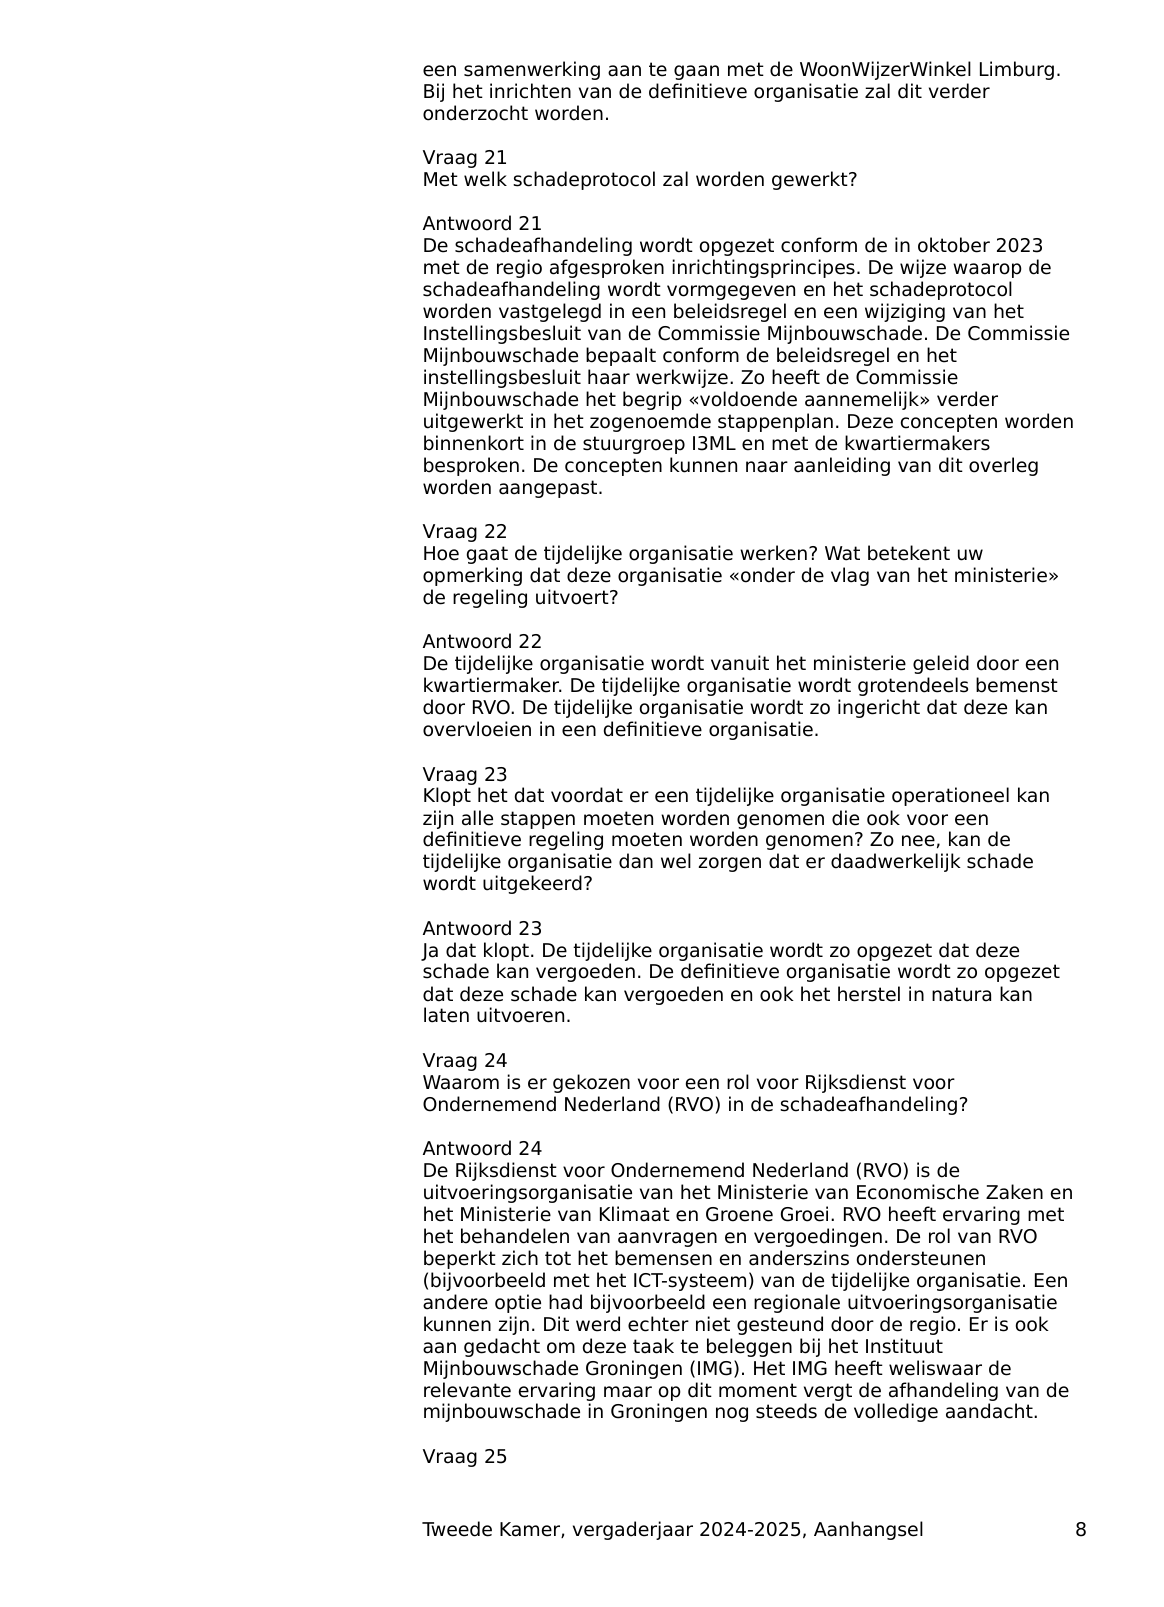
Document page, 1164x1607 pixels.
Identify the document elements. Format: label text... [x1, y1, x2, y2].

text De schadeafhandeling wordt opgezet conform de in oktober 2023 met de regio afgesproken inrichtingsprincipes. De wijze waarop de schadeafhandeling wordt vormgegeven en het schadeprotocol worden vastgelegd in een beleidsregel en een wijziging van het Instellingsbesluit van de Commissie Mijnbouwschade. De Commissie Mijnbouwschade bepaalt conform de beleidsregel en het instellingsbesluit haar werkwijze. Zo heeft de Commissie Mijnbouwschade het begrip «voldoende aannemelijk» verder uitgewerkt in het zogenoemde stappenplan. Deze concepten worden binnenkort in de stuurgroep I3ML en met de kwartiermakers besproken. De concepten kunnen naar aanleiding van dit overleg worden aangepast. [422, 235, 1087, 499]
text Vraag 22 [422, 521, 1087, 543]
text Vraag 24 [422, 1049, 1087, 1072]
text Antwoord 22 [422, 631, 1087, 653]
text Waarom is er gekozen voor een rol voor Rijksdienst voor Ondernemend Nederland (RVO) in de schadeafhandeling? [422, 1072, 1087, 1116]
text Vraag 23 [422, 763, 1087, 785]
text Antwoord 24 [422, 1138, 1087, 1160]
text Klopt het dat voordat er een tijdelijke organisatie operationeel kan zijn alle stappen moeten worden genomen die ook voor een definitieve regeling moeten worden genomen? Zo nee, kan de tijdelijke organisatie dan wel zorgen dat er daadwerkelijk schade wordt uitgekeerd? [422, 785, 1087, 895]
text Vraag 25 [422, 1446, 1087, 1468]
text Antwoord 23 [422, 917, 1087, 939]
text Vraag 21 [422, 147, 1087, 169]
text Antwoord 21 [422, 213, 1087, 235]
text Met welk schadeprotocol zal worden gewerkt? [422, 169, 1087, 191]
text De Rijksdienst voor Ondernemend Nederland (RVO) is de uitvoeringsorganisatie van het Ministerie van Economische Zaken en het Ministerie van Klimaat en Groene Groei. RVO heeft ervaring met het behandelen van aanvragen en vergoedingen. De rol van RVO beperkt zich tot het bemensen en anderszins ondersteunen (bijvoorbeeld met het ICT-systeem) van de tijdelijke organisatie. Een andere optie had bijvoorbeeld een regionale uitvoeringsorganisatie kunnen zijn. Dit werd echter niet gesteund door de regio. Er is ook aan gedacht om deze taak te beleggen bij het Instituut Mijnbouwschade Groningen (IMG). Het IMG heeft weliswaar de relevante ervaring maar op dit moment vergt de afhandeling van de mijnbouwschade in Groningen nog steeds de volledige aandacht. [422, 1160, 1087, 1423]
text een samenwerking aan te gaan met de WoonWijzerWinkel Limburg. Bij het inrichten van de definitieve organisatie zal dit verder onderzocht worden. [422, 59, 1087, 125]
text Hoe gaat de tijdelijke organisatie werken? Wat betekent uw opmerking dat deze organisatie «onder de vlag van het ministerie» de regeling uitvoert? [422, 543, 1087, 609]
text De tijdelijke organisatie wordt vanuit het ministerie geleid door een kwartiermaker. De tijdelijke organisatie wordt grotendeels bemenst door RVO. De tijdelijke organisatie wordt zo ingericht dat deze kan overvloeien in een definitieve organisatie. [422, 653, 1087, 741]
text Ja dat klopt. De tijdelijke organisatie wordt zo opgezet dat deze schade kan vergoeden. De definitieve organisatie wordt zo opgezet dat deze schade kan vergoeden en ook het herstel in natura kan laten uitvoeren. [422, 939, 1087, 1027]
